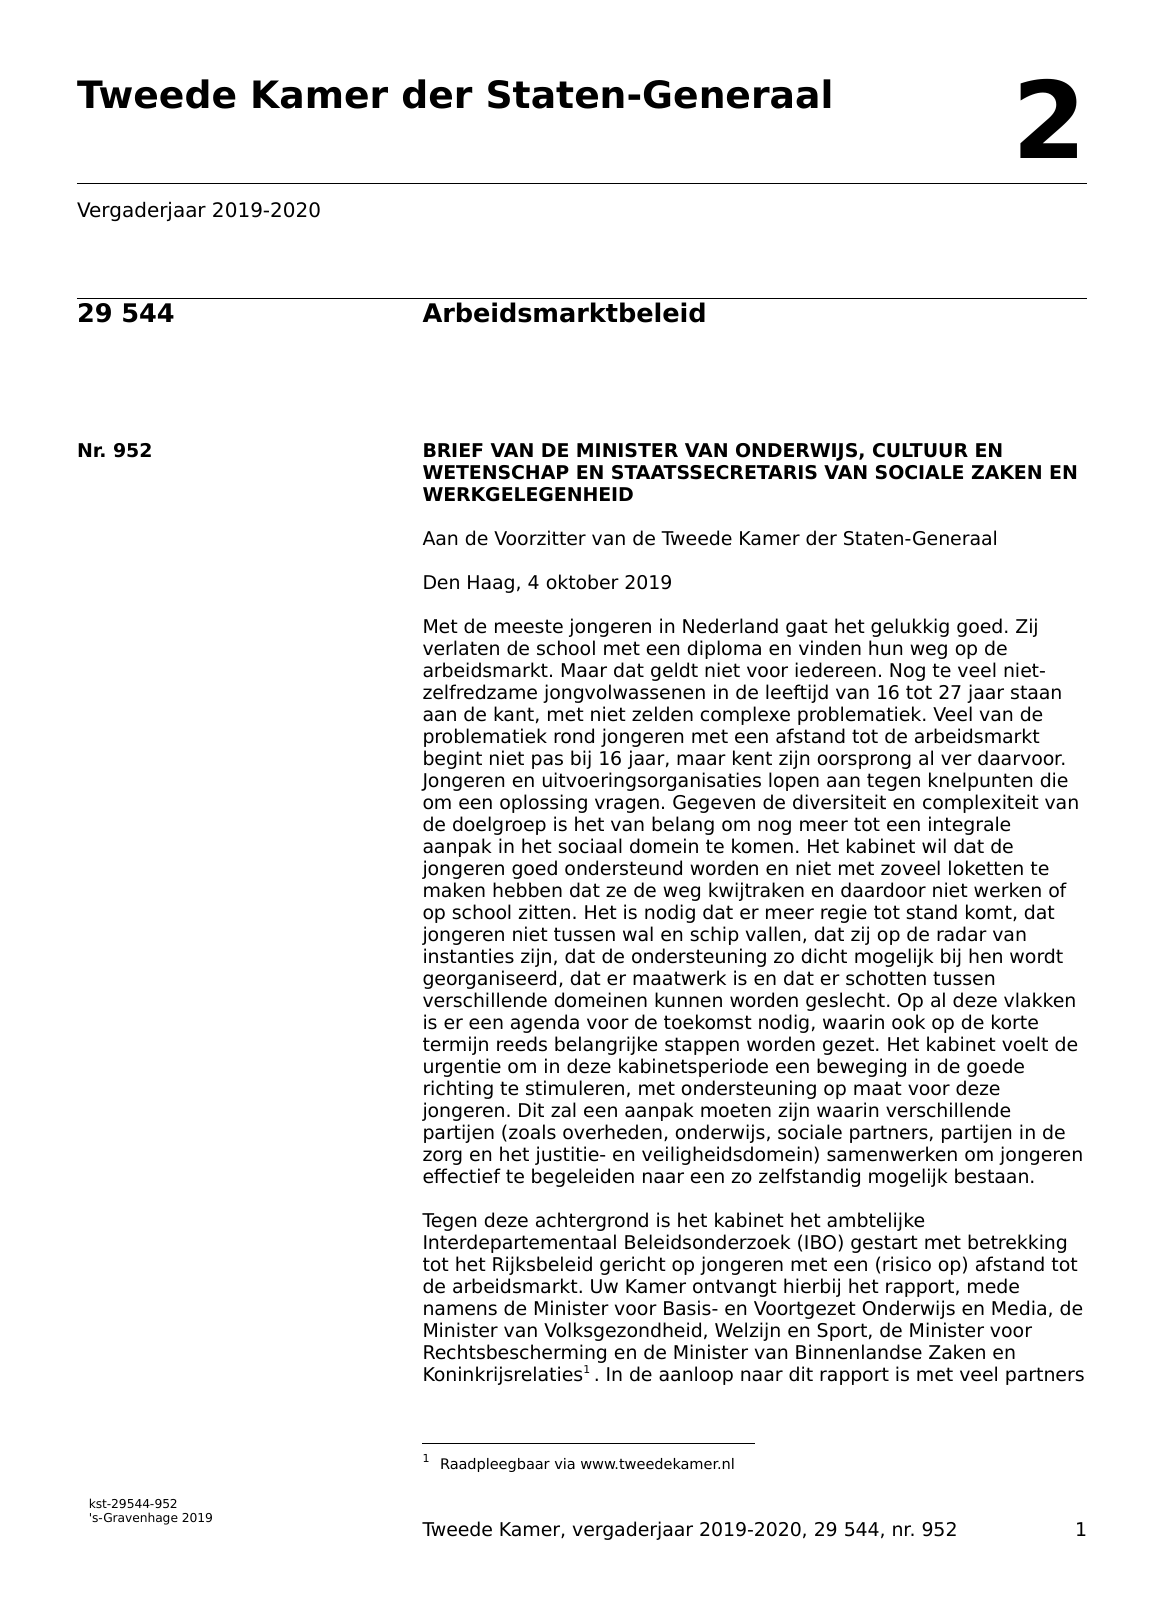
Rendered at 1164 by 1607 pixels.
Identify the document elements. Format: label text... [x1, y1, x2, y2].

subtitle Nr. 952 BRIEF VAN DE MINISTER VAN ONDERWIJS, CULTUUR EN WETENSCHAP EN STAATSSECRETARIS VAN SOCIALE ZAKEN EN WERKGELEGENHEID [77, 440, 1087, 506]
text 's-Gravenhage 2019 [88, 1511, 323, 1525]
table_header 2 [886, 59, 1087, 183]
text Met de meeste jongeren in Nederland gaat het gelukkig goed. Zij verlaten de school met een diploma en vinden hun weg op de arbeidsmarkt. Maar dat geldt niet voor iedereen. Nog te veel niet-zelfredzame jongvolwassenen in de leeftijd van 16 tot 27 jaar staan aan de kant, met niet zelden complexe problematiek. Veel van de problematiek rond jongeren met een afstand tot de arbeidsmarkt begint niet pas bij 16 jaar, maar kent zijn oorsprong al ver daarvoor. Jongeren en uitvoeringsorganisaties lopen aan tegen knelpunten die om een oplossing vragen. Gegeven de diversiteit en complexiteit van de doelgroep is het van belang om nog meer tot een integrale aanpak in het sociaal domein te komen. Het kabinet wil dat de jongeren goed ondersteund worden en niet met zoveel loketten te maken hebben dat ze de weg kwijtraken en daardoor niet werken of op school zitten. Het is nodig dat er meer regie tot stand komt, dat jongeren niet tussen wal en schip vallen, dat zij op de radar van instanties zijn, dat de ondersteuning zo dicht mogelijk bij hen wordt georganiseerd, dat er maatwerk is en dat er schotten tussen verschillende domeinen kunnen worden geslecht. Op al deze vlakken is er een agenda voor de toekomst nodig, waarin ook op de korte termijn reeds belangrijke stappen worden gezet. Het kabinet voelt de urgentie om in deze kabinetsperiode een beweging in de goede richting te stimuleren, met ondersteuning op maat voor deze jongeren. Dit zal een aanpak moeten zijn waarin verschillende partijen (zoals overheden, onderwijs, sociale partners, partijen in de zorg en het justitie- en veiligheidsdomein) samenwerken om jongeren effectief te begeleiden naar een zo zelfstandig mogelijk bestaan. [422, 616, 1087, 1188]
subtitle 29 544 Arbeidsmarktbeleid [77, 299, 1087, 329]
text Raadpleegbaar via www.tweedekamer.nl [422, 1452, 1087, 1474]
table_cell Vergaderjaar 2019-2020 [77, 184, 1087, 298]
text Aan de Voorzitter van de Tweede Kamer der Staten-Generaal [422, 528, 1087, 550]
text Den Haag, 4 oktober 2019 [422, 572, 1087, 594]
text kst-29544-952 [88, 1497, 323, 1511]
table_header Tweede Kamer der Staten-Generaal [77, 59, 886, 183]
text Tegen deze achtergrond is het kabinet het ambtelijke Interdepartementaal Beleidsonderzoek (IBO) gestart met betrekking tot het Rijksbeleid gericht op jongeren met een (risico op) afstand tot de arbeidsmarkt. Uw Kamer ontvangt hierbij het rapport, mede namens de Minister voor Basis- en Voortgezet Onderwijs en Media, de Minister van Volksgezondheid, Welzijn en Sport, de Minister voor Rechtsbescherming en de Minister van Binnenlandse Zaken en Koninkrijsrelaties. In de aanloop naar dit rapport is met veel partners [422, 1210, 1087, 1386]
